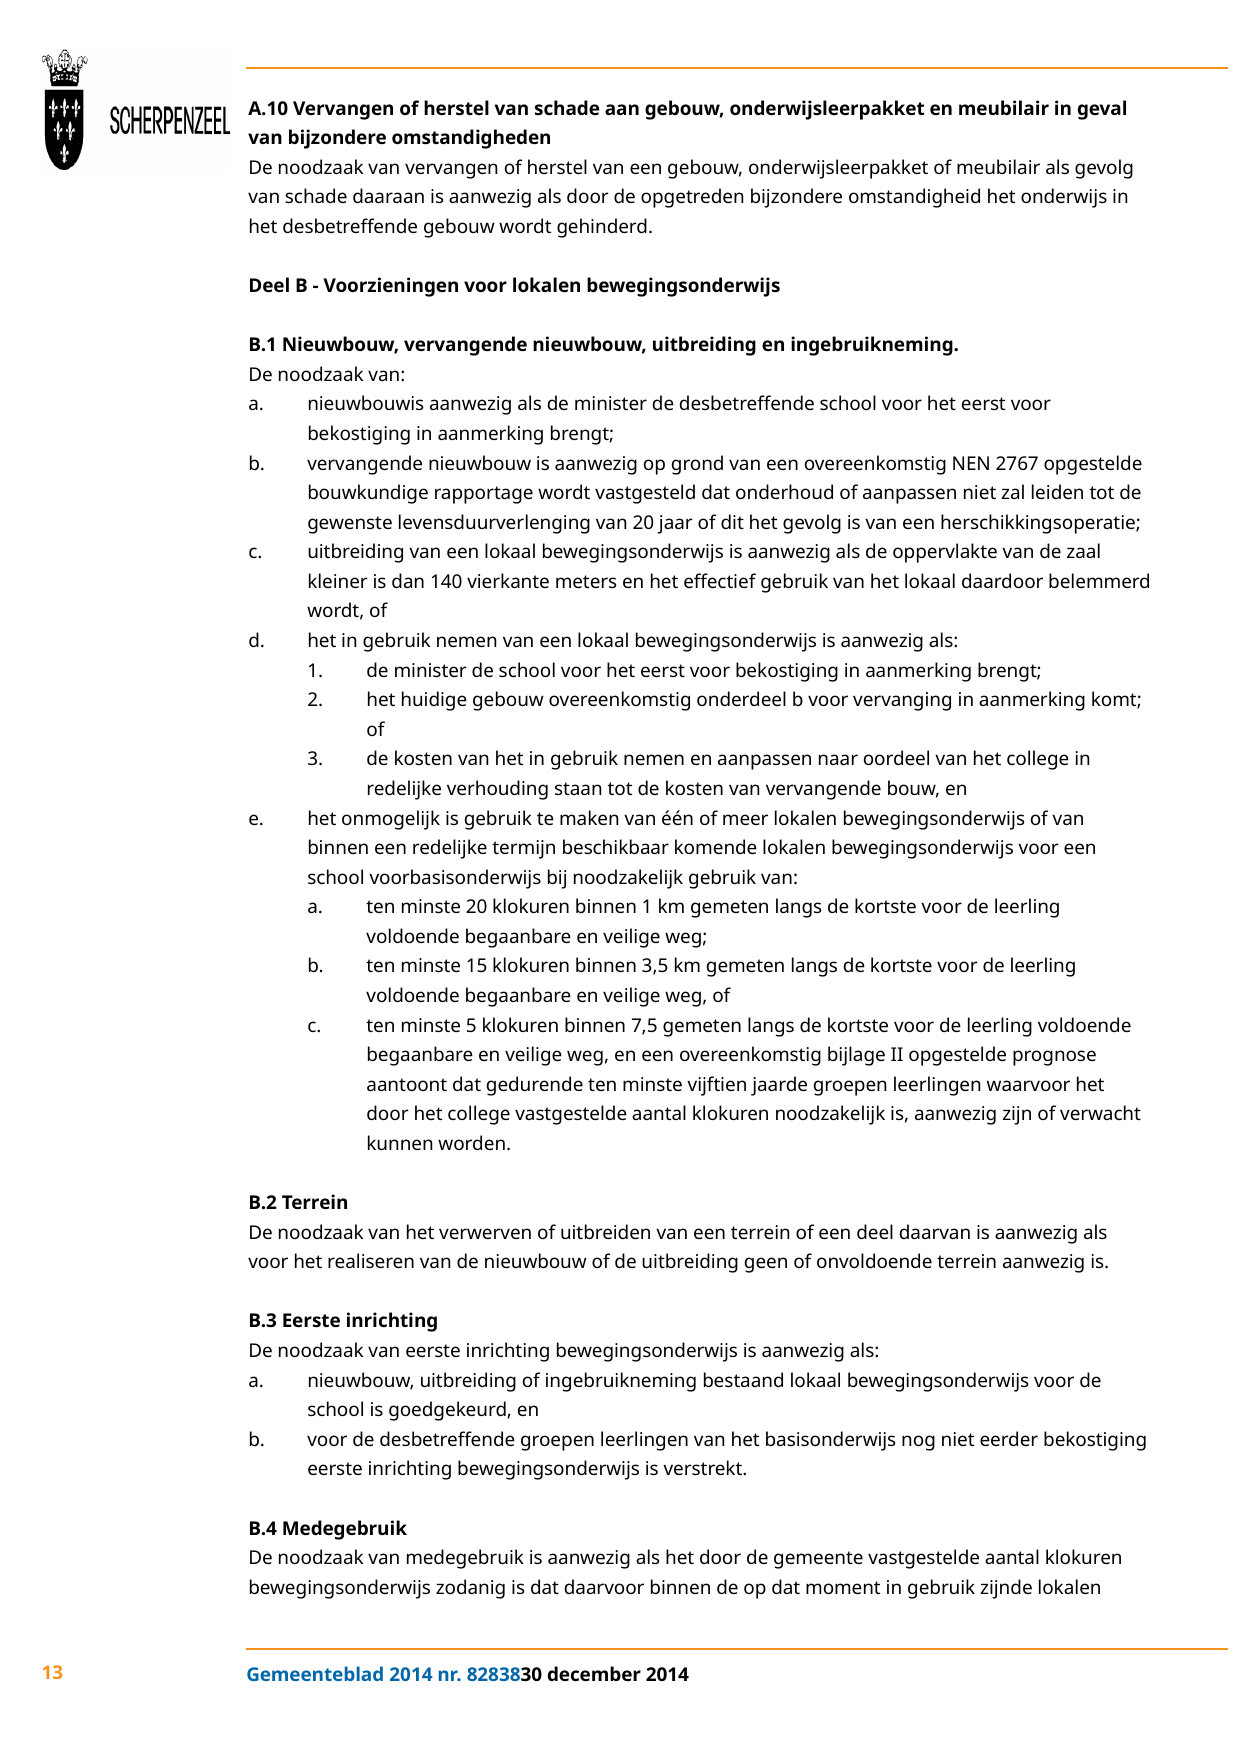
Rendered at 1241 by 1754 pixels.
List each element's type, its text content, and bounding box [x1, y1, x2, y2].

list het in gebruik nemen van een lokaal bewegingsonderwijs is aanwezig als: [248, 627, 1152, 653]
list uitbreiding van een lokaal bewegingsonderwijs is aanwezig als de oppervlakte van de zaal kleiner is dan 140 vierkante meters en het effectief gebruik van het lokaal daardoor belemmerd wordt, of [248, 538, 1152, 623]
text De noodzaak van medegebruik is aanwezig als het door de gemeente vastgestelde aantal klokuren bewegingsonderwijs zodanig is dat daarvoor binnen de op dat moment in gebruik zijnde lokalen [248, 1544, 1152, 1600]
list de minister de school voor het eerst voor bekostiging in aanmerking brengt; [307, 657, 1152, 683]
list het huidige gebouw overeenkomstig onderdeel b voor vervanging in aanmerking komt; of [307, 686, 1152, 742]
list nieuwbouw, uitbreiding of ingebruikneming bestaand lokaal bewegingsonderwijs voor de school is goedgekeurd, en [248, 1367, 1152, 1422]
text De noodzaak van: [248, 361, 1152, 387]
list nieuwbouwis aanwezig als de minister de desbetreffende school voor het eerst voor bekostiging in aanmerking brengt; [248, 391, 1152, 446]
text Deel B - Voorzieningen voor lokalen bewegingsonderwijs [248, 272, 1152, 298]
picture [41, 47, 231, 172]
list vervangende nieuwbouw is aanwezig op grond van een overeenkomstig NEN 2767 opgestelde bouwkundige rapportage wordt vastgesteld dat onderhoud of aanpassen niet zal leiden tot de gewenste levensduurverlenging van 20 jaar of dit het gevolg is van een herschikkingsoperatie; [248, 450, 1152, 535]
list ten minste 20 klokuren binnen 1 km gemeten langs de kortste voor de leerling voldoende begaanbare en veilige weg; [307, 893, 1152, 949]
list de kosten van het in gebruik nemen en aanpassen naar oordeel van het college in redelijke verhouding staan tot de kosten van vervangende bouw, en [307, 746, 1152, 801]
text B.3 Eerste inrichting [248, 1308, 1152, 1333]
text B.1 Nieuwbouw, vervangende nieuwbouw, uitbreiding en ingebruikneming. [248, 331, 1152, 357]
text De noodzaak van eerste inrichting bewegingsonderwijs is aanwezig als: [248, 1337, 1152, 1363]
text De noodzaak van het verwerven of uitbreiden van een terrein of een deel daarvan is aanwezig als voor het realiseren van de nieuwbouw of de uitbreiding geen of onvoldoende terrein aanwezig is. [248, 1219, 1152, 1274]
list ten minste 15 klokuren binnen 3,5 km gemeten langs de kortste voor de leerling voldoende begaanbare en veilige weg, of [307, 953, 1152, 1008]
text B.2 Terrein [248, 1189, 1152, 1215]
list het onmogelijk is gebruik te maken van één of meer lokalen bewegingsonderwijs of van binnen een redelijke termijn beschikbaar komende lokalen bewegingsonderwijs voor een school voorbasisonderwijs bij noodzakelijk gebruik van: [248, 805, 1152, 890]
text De noodzaak van vervangen of herstel van een gebouw, onderwijsleerpakket of meubilair als gevolg van schade daaraan is aanwezig als door de opgetreden bijzondere omstandigheid het onderwijs in het desbetreffende gebouw wordt gehinderd. [248, 154, 1152, 239]
text B.4 Medegebruik [248, 1515, 1152, 1541]
list voor de desbetreffende groepen leerlingen van het basisonderwijs nog niet eerder bekostiging eerste inrichting bewegingsonderwijs is verstrekt. [248, 1426, 1152, 1481]
text A.10 Vervangen of herstel van schade aan gebouw, onderwijsleerpakket en meubilair in geval van bijzondere omstandigheden [248, 95, 1152, 150]
list ten minste 5 klokuren binnen 7,5 gemeten langs de kortste voor de leerling voldoende begaanbare en veilige weg, en een overeenkomstig bijlage II opgestelde prognose aantoont dat gedurende ten minste vijftien jaarde groepen leerlingen waarvoor het door het college vastgestelde aantal klokuren noodzakelijk is, aanwezig zijn of verwacht kunnen worden. [307, 1012, 1152, 1156]
